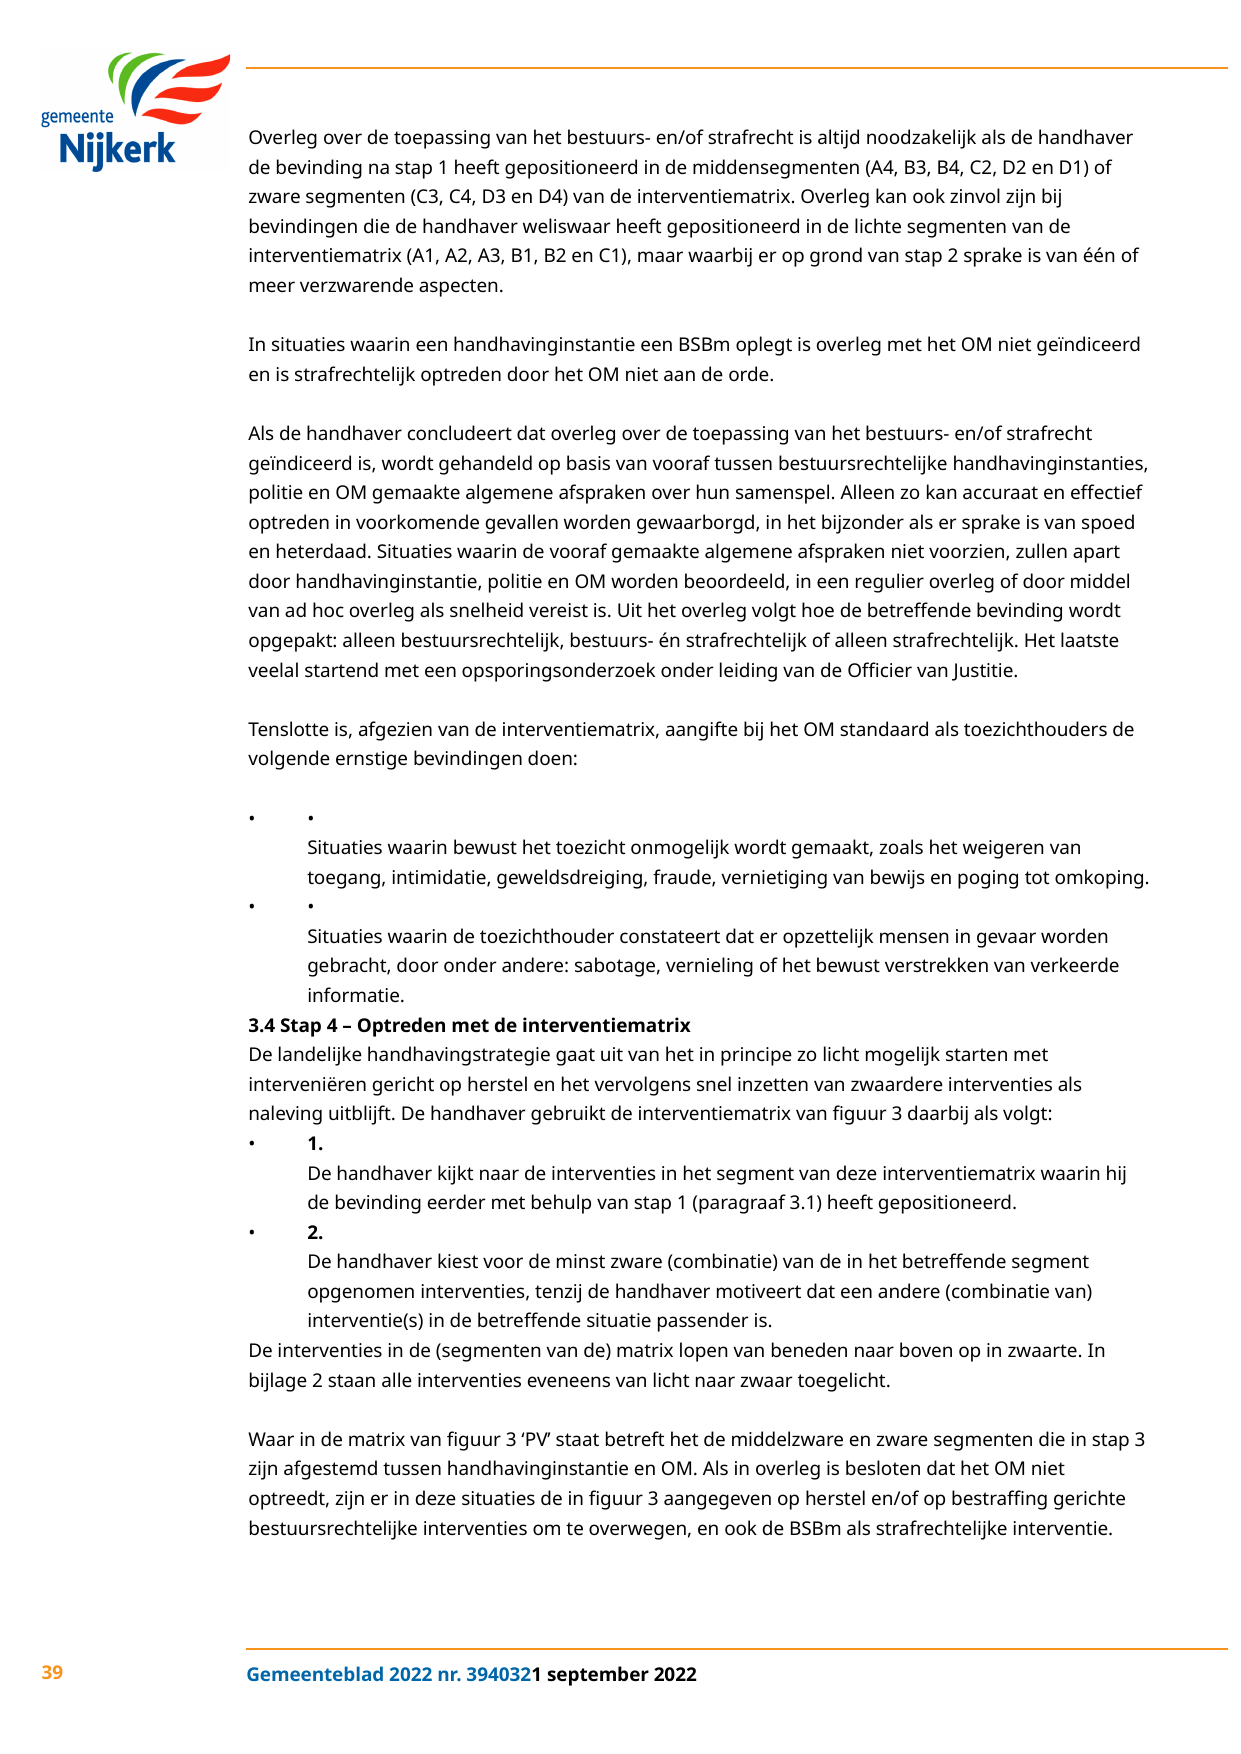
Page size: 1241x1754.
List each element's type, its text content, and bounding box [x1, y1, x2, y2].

picture [41, 47, 231, 172]
text Waar in de matrix van figuur 3 ‘PV’ staat betreft het de middelzware en zware segmenten die in stap 3 zijn afgestemd tussen handhavinginstantie en OM. Als in overleg is besloten dat het OM niet optreedt, zijn er in deze situaties de in figuur 3 aangegeven op herstel en/of op bestraffing gerichte bestuursrechtelijke interventies om te overwegen, en ook de BSBm als strafrechtelijke interventie. [248, 1426, 1152, 1541]
text Als de handhaver concludeert dat overleg over de toepassing van het bestuurs- en/of strafrecht geïndiceerd is, wordt gehandeld op basis van vooraf tussen bestuursrechtelijke handhavinginstanties, politie en OM gemaakte algemene afspraken over hun samenspel. Alleen zo kan accuraat en effectief optreden in voorkomende gevallen worden gewaarborgd, in het bijzonder als er sprake is van spoed en heterdaad. Situaties waarin de vooraf gemaakte algemene afspraken niet voorzien, zullen apart door handhavinginstantie, politie en OM worden beoordeeld, in een regulier overleg of door middel van ad hoc overleg als snelheid vereist is. Uit het overleg volgt hoe de betreffende bevinding wordt opgepakt: alleen bestuursrechtelijk, bestuurs- én strafrechtelijk of alleen strafrechtelijk. Het laatste veelal startend met een opsporingsonderzoek onder leiding van de Officier van Justitie. [248, 420, 1152, 683]
list • [248, 893, 1152, 919]
text De landelijke handhavingstrategie gaat uit van het in principe zo licht mogelijk starten met interveniëren gericht op herstel en het vervolgens snel inzetten van zwaardere interventies als naleving uitblijft. De handhaver gebruikt de interventiematrix van figuur 3 daarbij als volgt: [248, 1041, 1152, 1126]
list 1. [248, 1130, 1152, 1156]
text Tenslotte is, afgezien van de interventiematrix, aangifte bij het OM standaard als toezichthouders de volgende ernstige bevindingen doen: [248, 716, 1152, 771]
text 3.4 Stap 4 – Optreden met de interventiematrix [248, 1012, 1152, 1038]
list Situaties waarin de toezichthouder constateert dat er opzettelijk mensen in gevaar worden gebracht, door onder andere: sabotage, vernieling of het bewust verstrekken van verkeerde informatie. [248, 923, 1152, 1008]
text Overleg over de toepassing van het bestuurs- en/of strafrecht is altijd noodzakelijk als de handhaver de bevinding na stap 1 heeft gepositioneerd in de middensegmenten (A4, B3, B4, C2, D2 en D1) of zware segmenten (C3, C4, D3 en D4) van de interventiematrix. Overleg kan ook zinvol zijn bij bevindingen die de handhaver weliswaar heeft gepositioneerd in de lichte segmenten van de interventiematrix (A1, A2, A3, B1, B2 en C1), maar waarbij er op grond van stap 2 sprake is van één of meer verzwarende aspecten. [248, 124, 1152, 298]
list De handhaver kiest voor de minst zware (combinatie) van de in het betreffende segment opgenomen interventies, tenzij de handhaver motiveert dat een andere (combinatie van) interventie(s) in de betreffende situatie passender is. [248, 1248, 1152, 1333]
list • [248, 805, 1152, 831]
list 2. [248, 1219, 1152, 1245]
list Situaties waarin bewust het toezicht onmogelijk wordt gemaakt, zoals het weigeren van toegang, intimidatie, geweldsdreiging, fraude, vernietiging van bewijs en poging tot omkoping. [248, 834, 1152, 890]
text In situaties waarin een handhavinginstantie een BSBm oplegt is overleg met het OM niet geïndiceerd en is strafrechtelijk optreden door het OM niet aan de orde. [248, 331, 1152, 387]
list De handhaver kijkt naar de interventies in het segment van deze interventiematrix waarin hij de bevinding eerder met behulp van stap 1 (paragraaf 3.1) heeft gepositioneerd. [248, 1160, 1152, 1215]
text De interventies in de (segmenten van de) matrix lopen van beneden naar boven op in zwaarte. In bijlage 2 staan alle interventies eveneens van licht naar zwaar toegelicht. [248, 1337, 1152, 1393]
